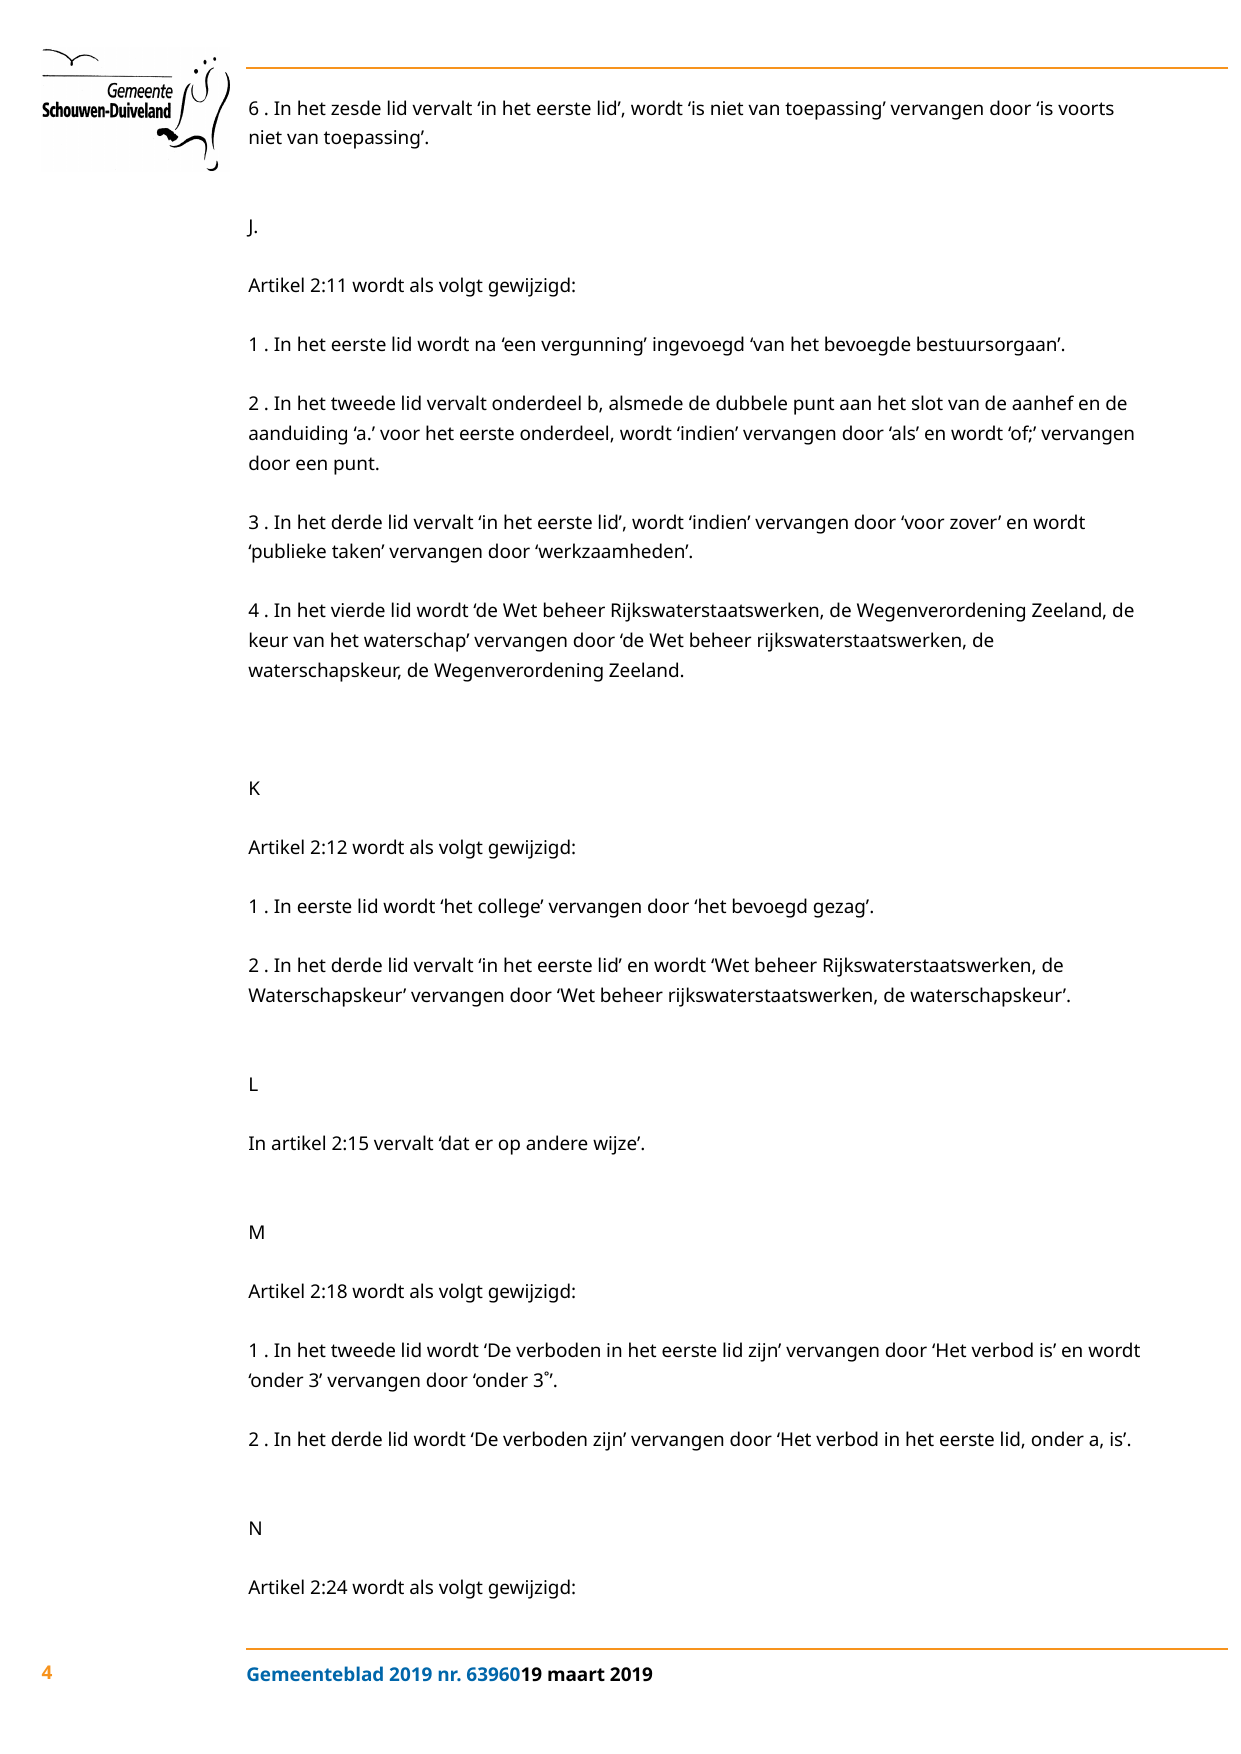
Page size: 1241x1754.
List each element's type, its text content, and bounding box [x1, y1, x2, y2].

text N [248, 1515, 1152, 1541]
text 3 . In het derde lid vervalt ‘in het eerste lid’, wordt ‘indien’ vervangen door ‘voor zover’ en wordt ‘publieke taken’ vervangen door ‘werkzaamheden’. [248, 509, 1152, 564]
text In artikel 2:15 vervalt ‘dat er op andere wijze’. [248, 1130, 1152, 1156]
text Artikel 2:24 wordt als volgt gewijzigd: [248, 1574, 1152, 1600]
text 4 . In het vierde lid wordt ‘de Wet beheer Rijkswaterstaatswerken, de Wegenverordening Zeeland, de keur van het waterschap’ vervangen door ‘de Wet beheer rijkswaterstaatswerken, de waterschapskeur, de Wegenverordening Zeeland. [248, 598, 1152, 683]
text L [248, 1071, 1152, 1097]
text Artikel 2:11 wordt als volgt gewijzigd: [248, 272, 1152, 298]
text M [248, 1219, 1152, 1245]
text 1 . In eerste lid wordt ‘het college’ vervangen door ‘het bevoegd gezag’. [248, 893, 1152, 919]
picture [41, 47, 231, 172]
text K [248, 775, 1152, 801]
text 2 . In het derde lid vervalt ‘in het eerste lid’ en wordt ‘Wet beheer Rijkswaterstaatswerken, de Waterschapskeur’ vervangen door ‘Wet beheer rijkswaterstaatswerken, de waterschapskeur’. [248, 953, 1152, 1008]
text Artikel 2:18 wordt als volgt gewijzigd: [248, 1278, 1152, 1304]
text J. [248, 213, 1152, 239]
text 1 . In het tweede lid wordt ‘De verboden in het eerste lid zijn’ vervangen door ‘Het verbod is’ en wordt ‘onder 3’ vervangen door ‘onder 3˚’. [248, 1337, 1152, 1393]
text 2 . In het derde lid wordt ‘De verboden zijn’ vervangen door ‘Het verbod in het eerste lid, onder a, is’. [248, 1426, 1152, 1452]
text Artikel 2:12 wordt als volgt gewijzigd: [248, 834, 1152, 860]
text 2 . In het tweede lid vervalt onderdeel b, alsmede de dubbele punt aan het slot van de aanhef en de aanduiding ‘a.’ voor het eerste onderdeel, wordt ‘indien’ vervangen door ‘als’ en wordt ‘of;’ vervangen door een punt. [248, 391, 1152, 476]
text 6 . In het zesde lid vervalt ‘in het eerste lid’, wordt ‘is niet van toepassing’ vervangen door ‘is voorts niet van toepassing’. [248, 95, 1152, 150]
text 1 . In het eerste lid wordt na ‘een vergunning’ ingevoegd ‘van het bevoegde bestuursorgaan’. [248, 331, 1152, 357]
